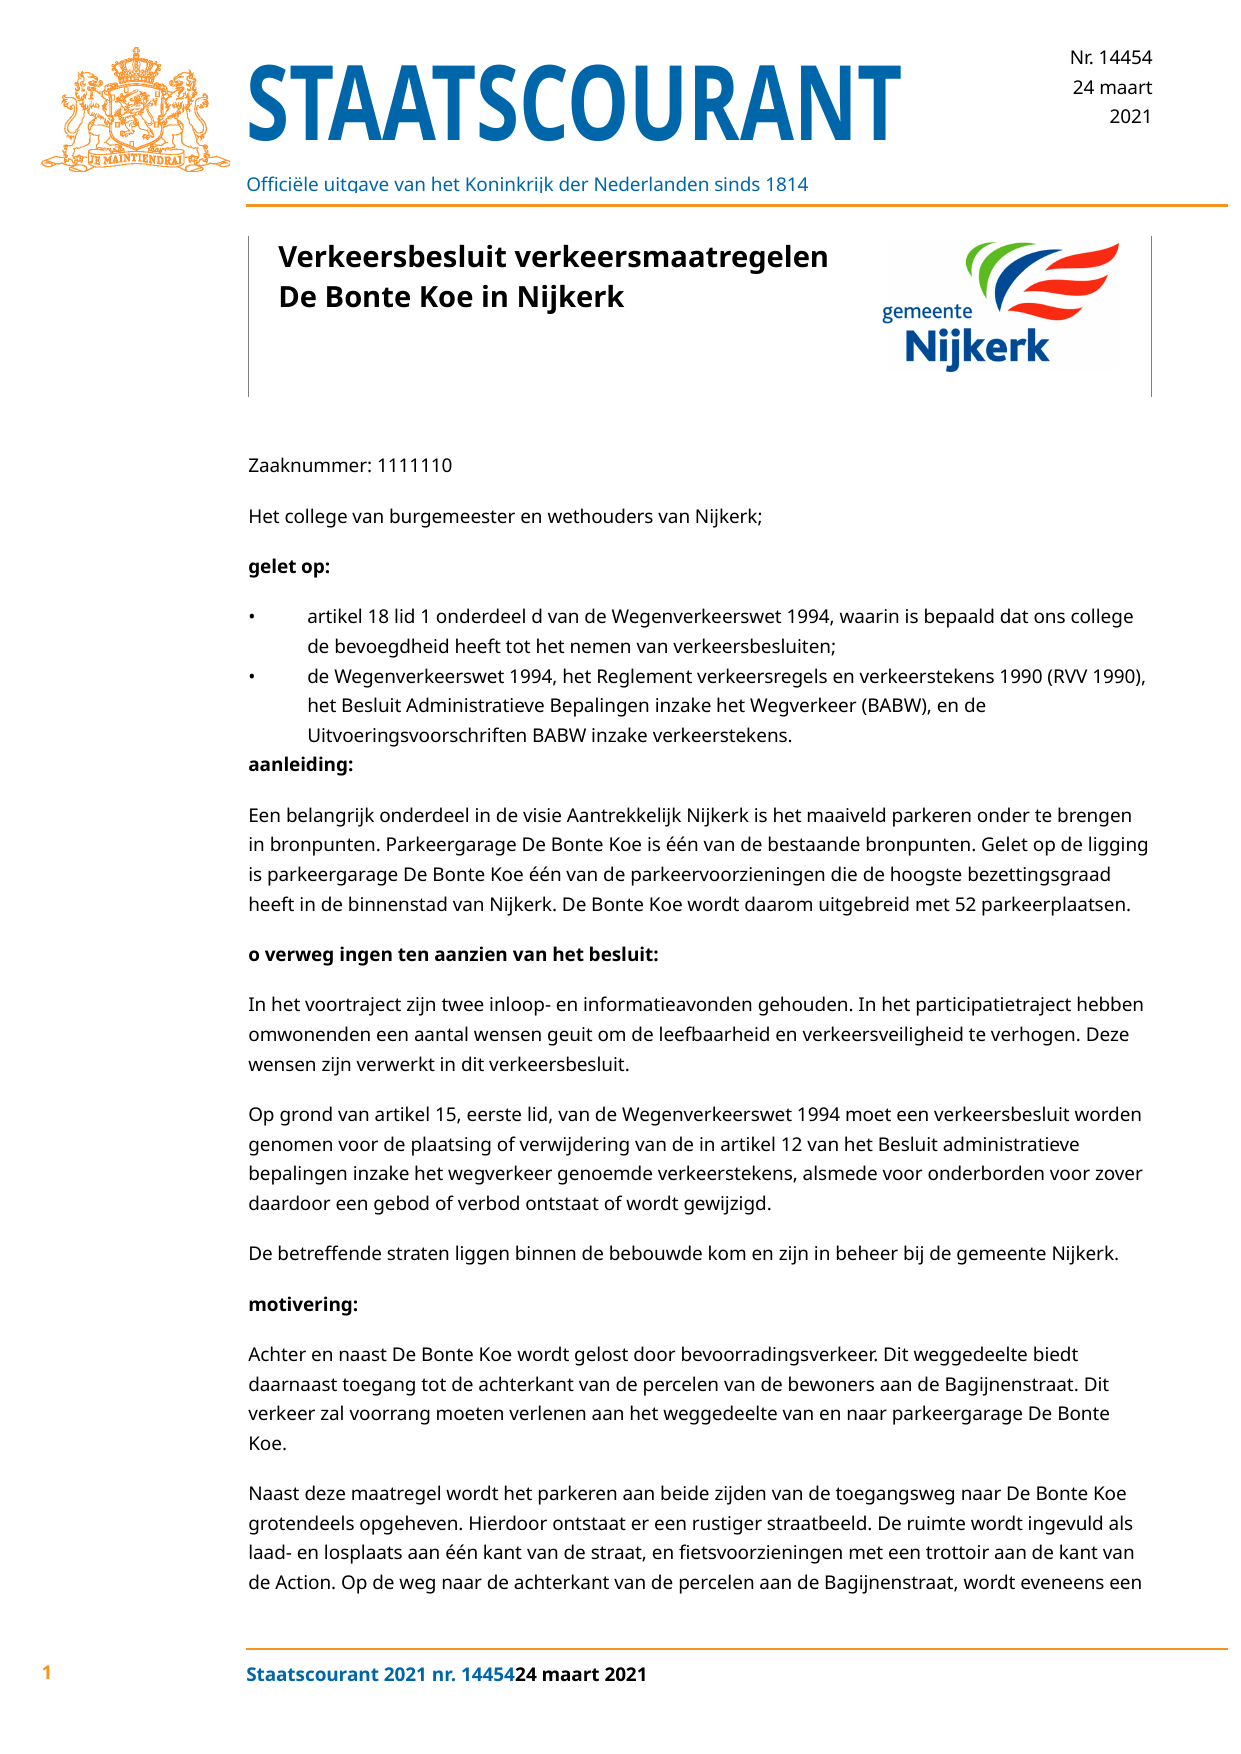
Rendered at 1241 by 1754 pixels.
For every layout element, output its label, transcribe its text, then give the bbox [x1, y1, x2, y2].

text motivering: [248, 1291, 1152, 1316]
text De betreffende straten liggen binnen de bebouwde kom en zijn in beheer bij de gemeente Nijkerk. [248, 1240, 1152, 1266]
text o verweg ingen ten aanzien van het besluit: [248, 941, 1152, 967]
text Zaaknummer: 1111110 [248, 452, 1152, 478]
text Naast deze maatregel wordt het parkeren aan beide zijden van de toegangsweg naar De Bonte Koe grotendeels opgeheven. Hierdoor ontstaat er een rustiger straatbeeld. De ruimte wordt ingevuld als laad- en losplaats aan één kant van de straat, en fietsvoorzieningen met een trottoir aan de kant van de Action. Op de weg naar de achterkant van de percelen aan de Bagijnenstraat, wordt eveneens een [248, 1480, 1152, 1595]
table_header Verkeersbesluit verkeersmaatregelen De Bonte Koe in Nijkerk [249, 236, 850, 397]
list artikel 18 lid 1 onderdeel d van de Wegenverkeerswet 1994, waarin is bepaald dat ons college de bevoegdheid heeft tot het nemen van verkeersbesluiten; [248, 604, 1152, 659]
table_header [850, 236, 1151, 397]
text Een belangrijk onderdeel in de visie Aantrekkelijk Nijkerk is het maaiveld parkeren onder te brengen in bronpunten. Parkeergarage De Bonte Koe is één van de bestaande bronpunten. Gelet op de ligging is parkeergarage De Bonte Koe één van de parkeervoorzieningen die de hoogste bezettingsgraad heeft in de binnenstad van Nijkerk. De Bonte Koe wordt daarom uitgebreid met 52 parkeerplaatsen. [248, 802, 1152, 916]
text Achter en naast De Bonte Koe wordt gelost door bevoorradingsverkeer. Dit weggedeelte biedt daarnaast toegang tot de achterkant van de percelen van de bewoners aan de Bagijnenstraat. Dit verkeer zal voorrang moeten verlenen aan het weggedeelte van en naar parkeergarage De Bonte Koe. [248, 1341, 1152, 1456]
list de Wegenverkeerswet 1994, het Reglement verkeersregels en verkeerstekens 1990 (RVV 1990), het Besluit Administratieve Bepalingen inzake het Wegverkeer (BABW), en de Uitvoeringsvoorschriften BABW inzake verkeerstekens. [248, 663, 1152, 748]
text Het college van burgemeester en wethouders van Nijkerk; [248, 503, 1152, 528]
text Op grond van artikel 15, eerste lid, van de Wegenverkeerswet 1994 moet een verkeersbesluit worden genomen voor de plaatsing of verwijdering van de in artikel 12 van het Besluit administratieve bepalingen inzake het wegverkeer genoemde verkeerstekens, alsmede voor onderborden voor zover daardoor een gebod of verbod ontstaat of wordt gewijzigd. [248, 1101, 1152, 1216]
text In het voortraject zijn twee inloop- en informatieavonden gehouden. In het participatietraject hebben omwonenden een aantal wensen geuit om de leefbaarheid en verkeersveiligheid te verhogen. Deze wensen zijn verwerkt in dit verkeersbesluit. [248, 992, 1152, 1076]
text gelet op: [248, 553, 1152, 579]
picture [882, 236, 1119, 372]
picture [41, 47, 231, 172]
text aanleiding: [248, 752, 1152, 777]
